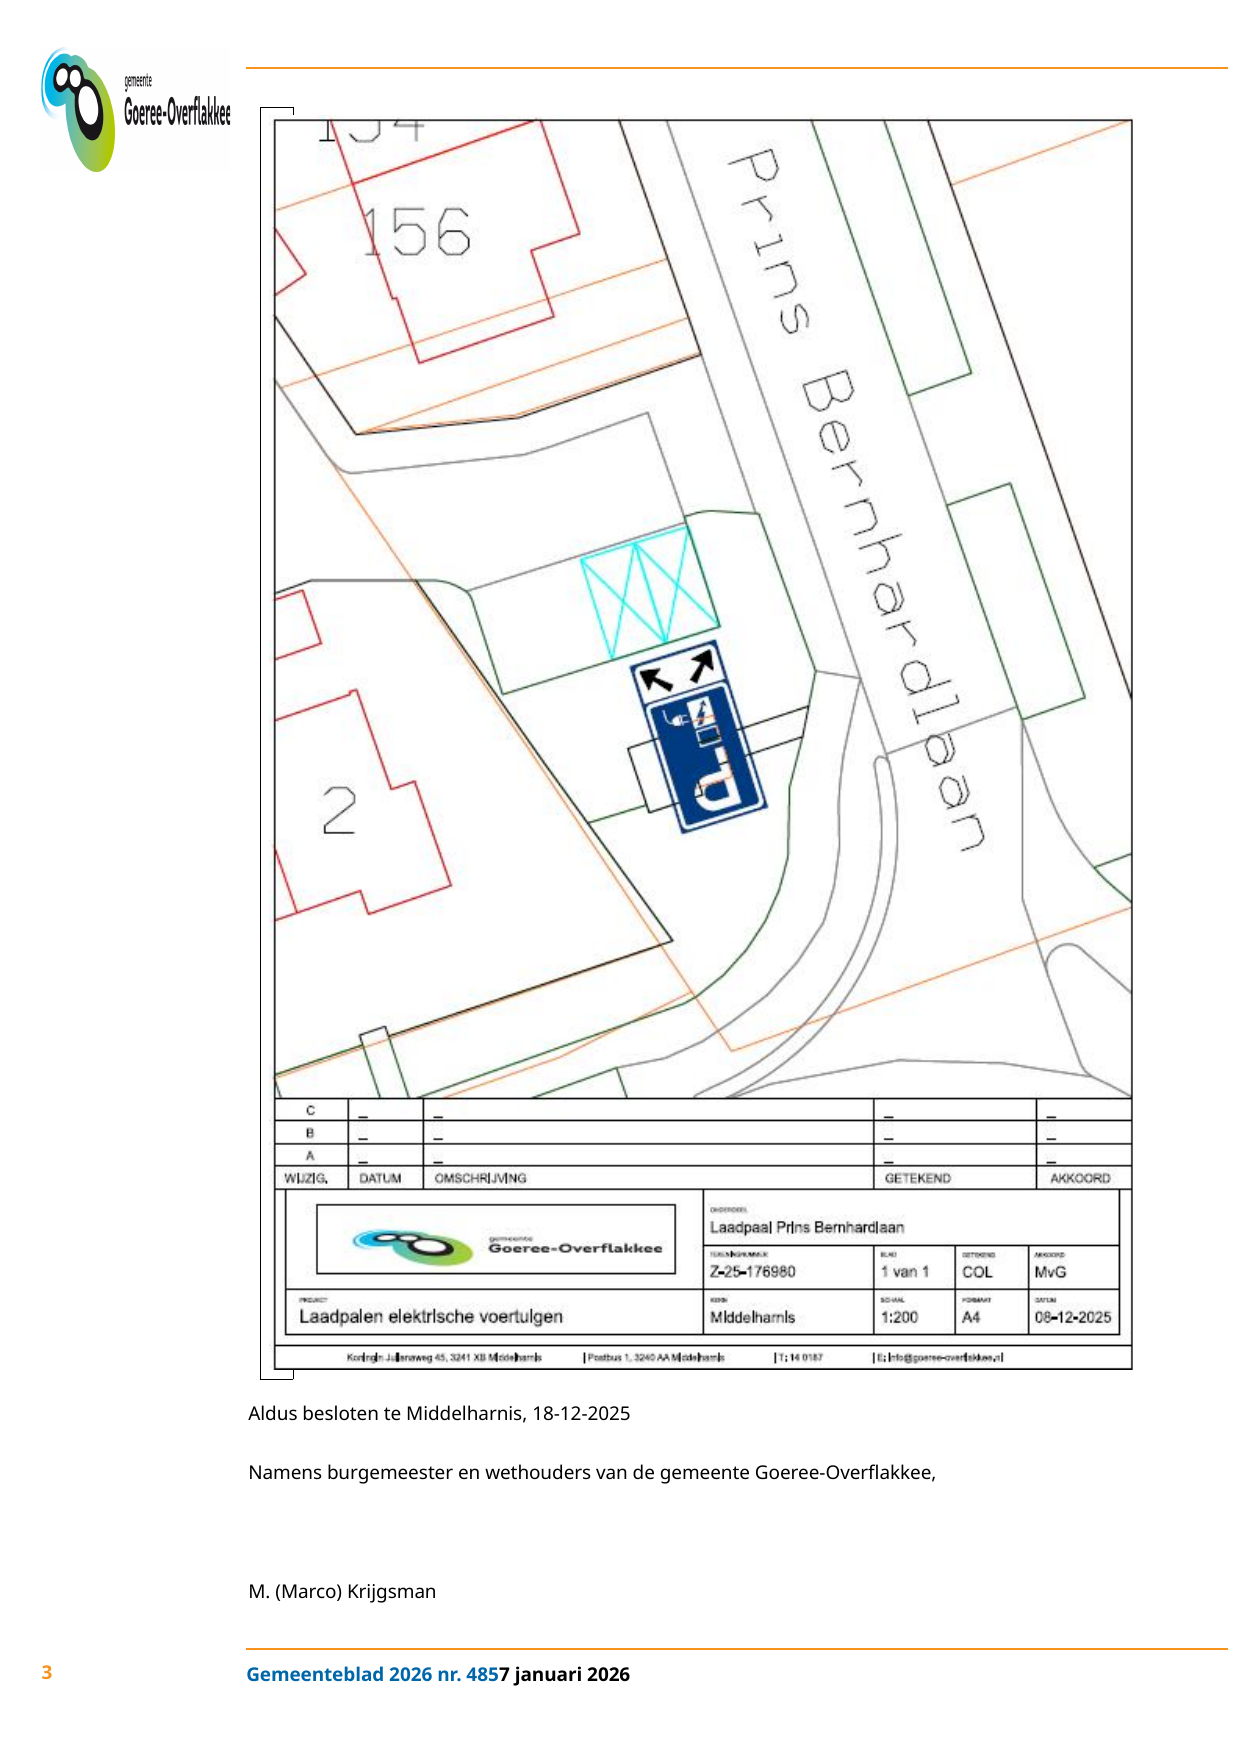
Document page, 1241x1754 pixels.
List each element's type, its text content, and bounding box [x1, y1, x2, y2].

picture [41, 47, 231, 172]
text M. (Marco) Krijgsman [248, 1578, 1152, 1603]
picture [268, 115, 1133, 1370]
text Aldus besloten te Middelharnis, 18-12-2025 [248, 1400, 1152, 1426]
text Namens burgemeester en wethouders van de gemeente Goeree-Overflakkee, [248, 1459, 1152, 1485]
